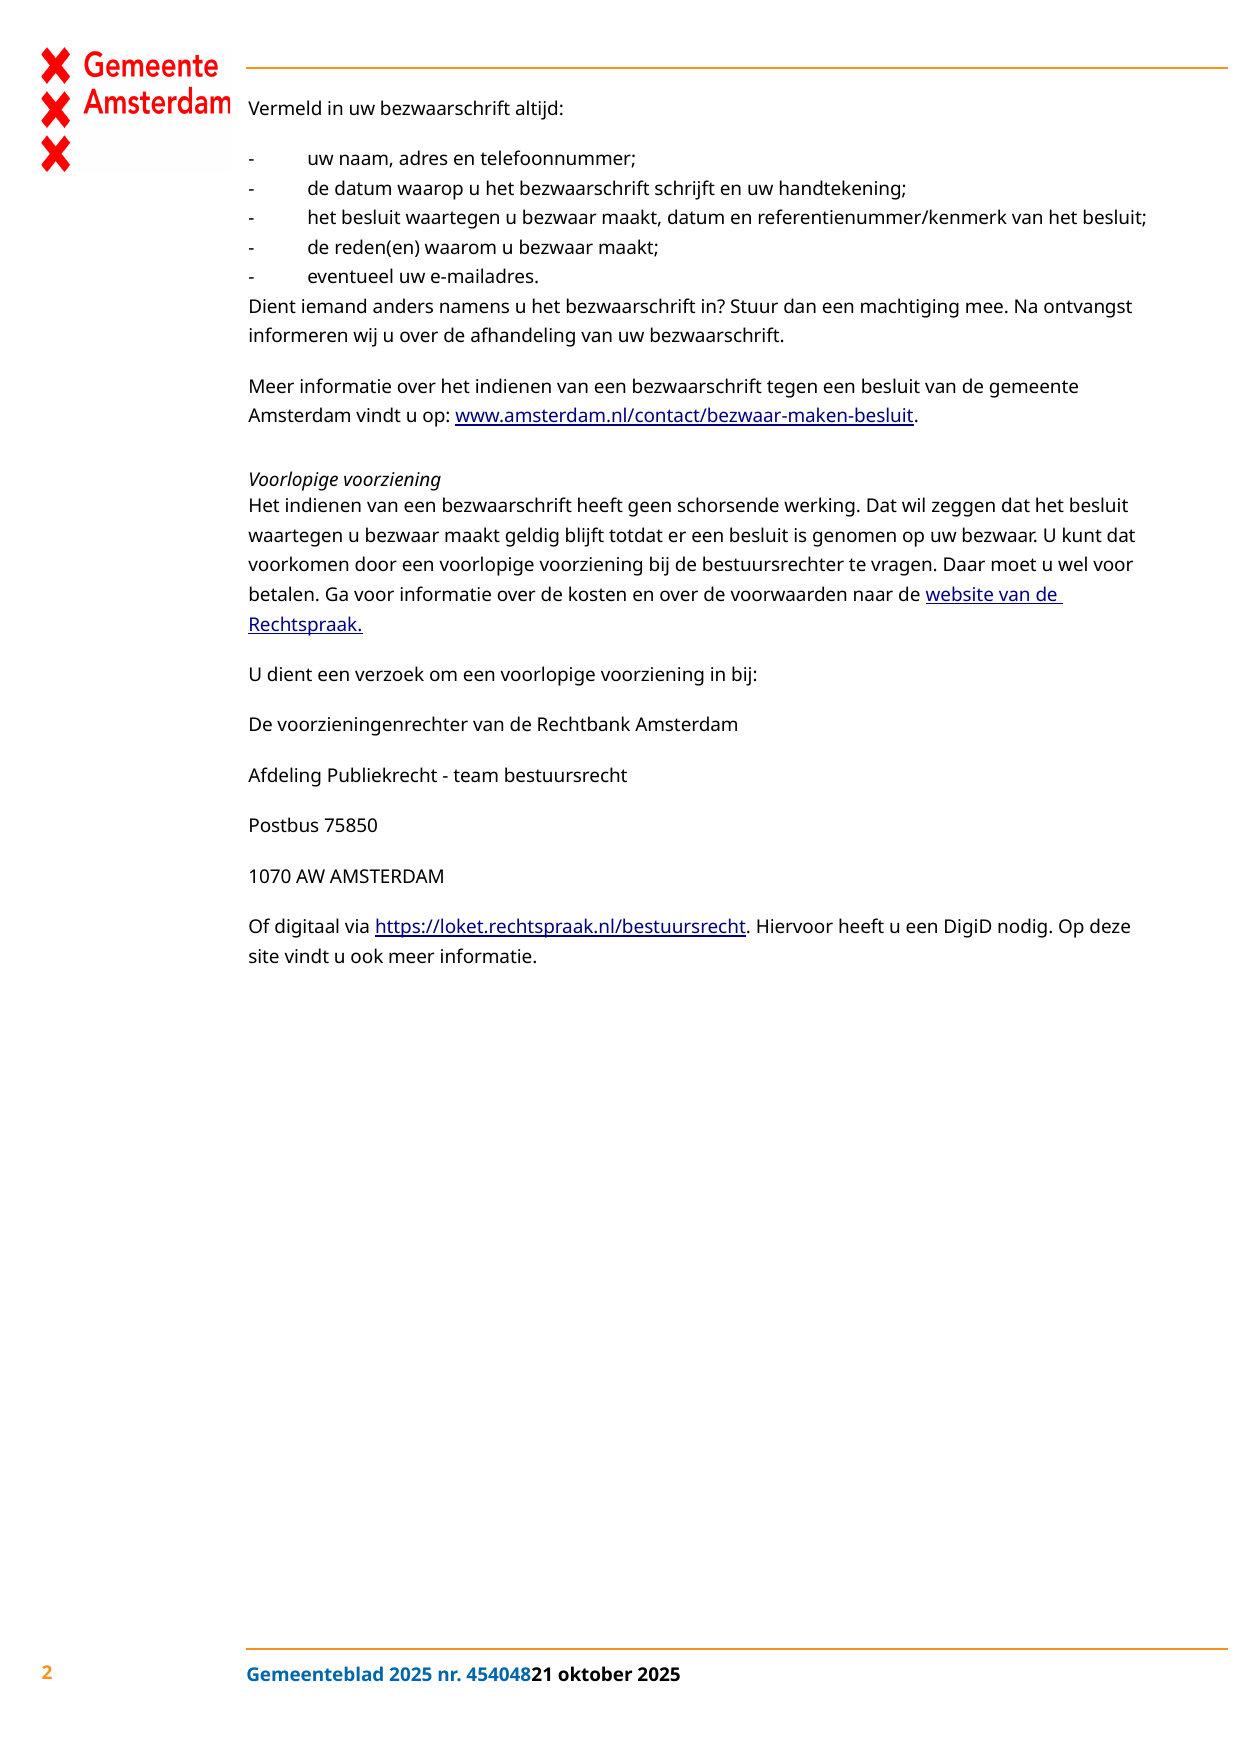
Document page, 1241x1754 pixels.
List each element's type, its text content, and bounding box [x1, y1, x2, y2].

text Het indienen van een bezwaarschrift heeft geen schorsende werking. Dat wil zeggen dat het besluit waartegen u bezwaar maakt geldig blijft totdat er een besluit is genomen op uw bezwaar. U kunt dat voorkomen door een voorlopige voorziening bij de bestuursrechter te vragen. Daar moet u wel voor betalen. Ga voor informatie over de kosten en over de voorwaarden naar de website van de Rechtspraak. [248, 492, 1152, 636]
text 1070 AW AMSTERDAM [248, 863, 1152, 888]
text Dient iemand anders namens u het bezwaarschrift in? Stuur dan een machtiging mee. Na ontvangst informeren wij u over de afhandeling van uw bezwaarschrift. [248, 293, 1152, 348]
text Afdeling Publiekrecht - team bestuursrecht [248, 762, 1152, 788]
list de reden(en) waarom u bezwaar maakt; [248, 234, 1152, 260]
text Postbus 75850 [248, 812, 1152, 838]
text Vermeld in uw bezwaarschrift altijd: [248, 95, 1152, 121]
list eventueel uw e-mailadres. [248, 263, 1152, 289]
picture [41, 47, 231, 172]
text Meer informatie over het indienen van een bezwaarschrift tegen een besluit van de gemeente Amsterdam vindt u op: www.amsterdam.nl/contact/bezwaar-maken-besluit. [248, 373, 1152, 428]
text Voorlopige voorziening [248, 467, 1152, 492]
text De voorzieningenrechter van de Rechtbank Amsterdam [248, 712, 1152, 737]
text Of digitaal via https://loket.rechtspraak.nl/bestuursrecht. Hiervoor heeft u een DigiD nodig. Op deze site vindt u ook meer informatie. [248, 913, 1152, 968]
list uw naam, adres en telefoonnummer; [248, 145, 1152, 171]
list de datum waarop u het bezwaarschrift schrijft en uw handtekening; [248, 175, 1152, 201]
list het besluit waartegen u bezwaar maakt, datum en referentienummer/kenmerk van het besluit; [248, 204, 1152, 230]
text U dient een verzoek om een voorlopige voorziening in bij: [248, 661, 1152, 687]
